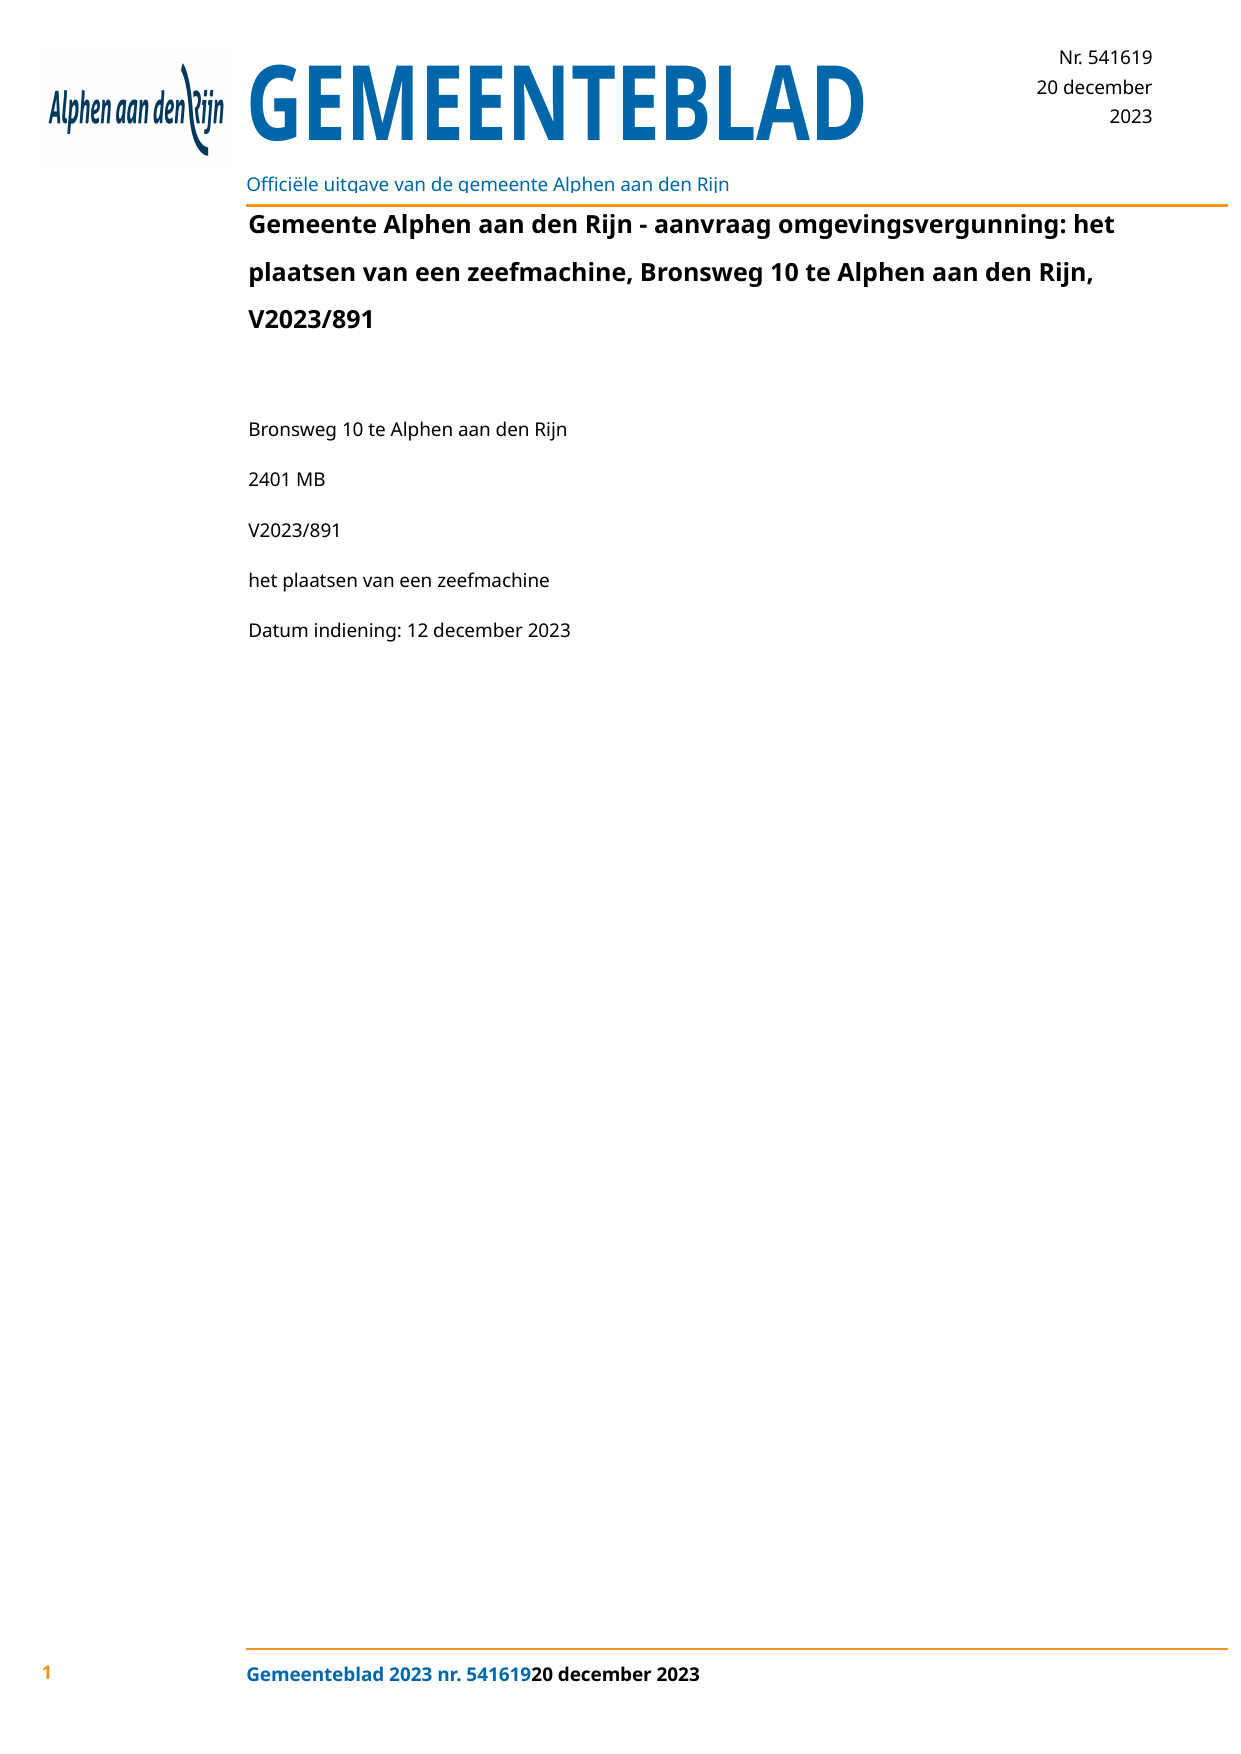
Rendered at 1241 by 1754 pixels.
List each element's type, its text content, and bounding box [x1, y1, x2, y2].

text V2023/891 [248, 517, 1152, 542]
text 2401 MB [248, 466, 1152, 492]
text Bronsweg 10 te Alphen aan den Rijn [248, 416, 1152, 442]
text het plaatsen van een zeefmachine [248, 567, 1152, 593]
text Gemeente Alphen aan den Rijn - aanvraag omgevingsvergunning: het plaatsen van een zeefmachine, Bronsweg 10 te Alphen aan den Rijn, V2023/891 [248, 207, 1152, 336]
picture [41, 47, 231, 172]
text Datum indiening: 12 december 2023 [248, 618, 1152, 643]
